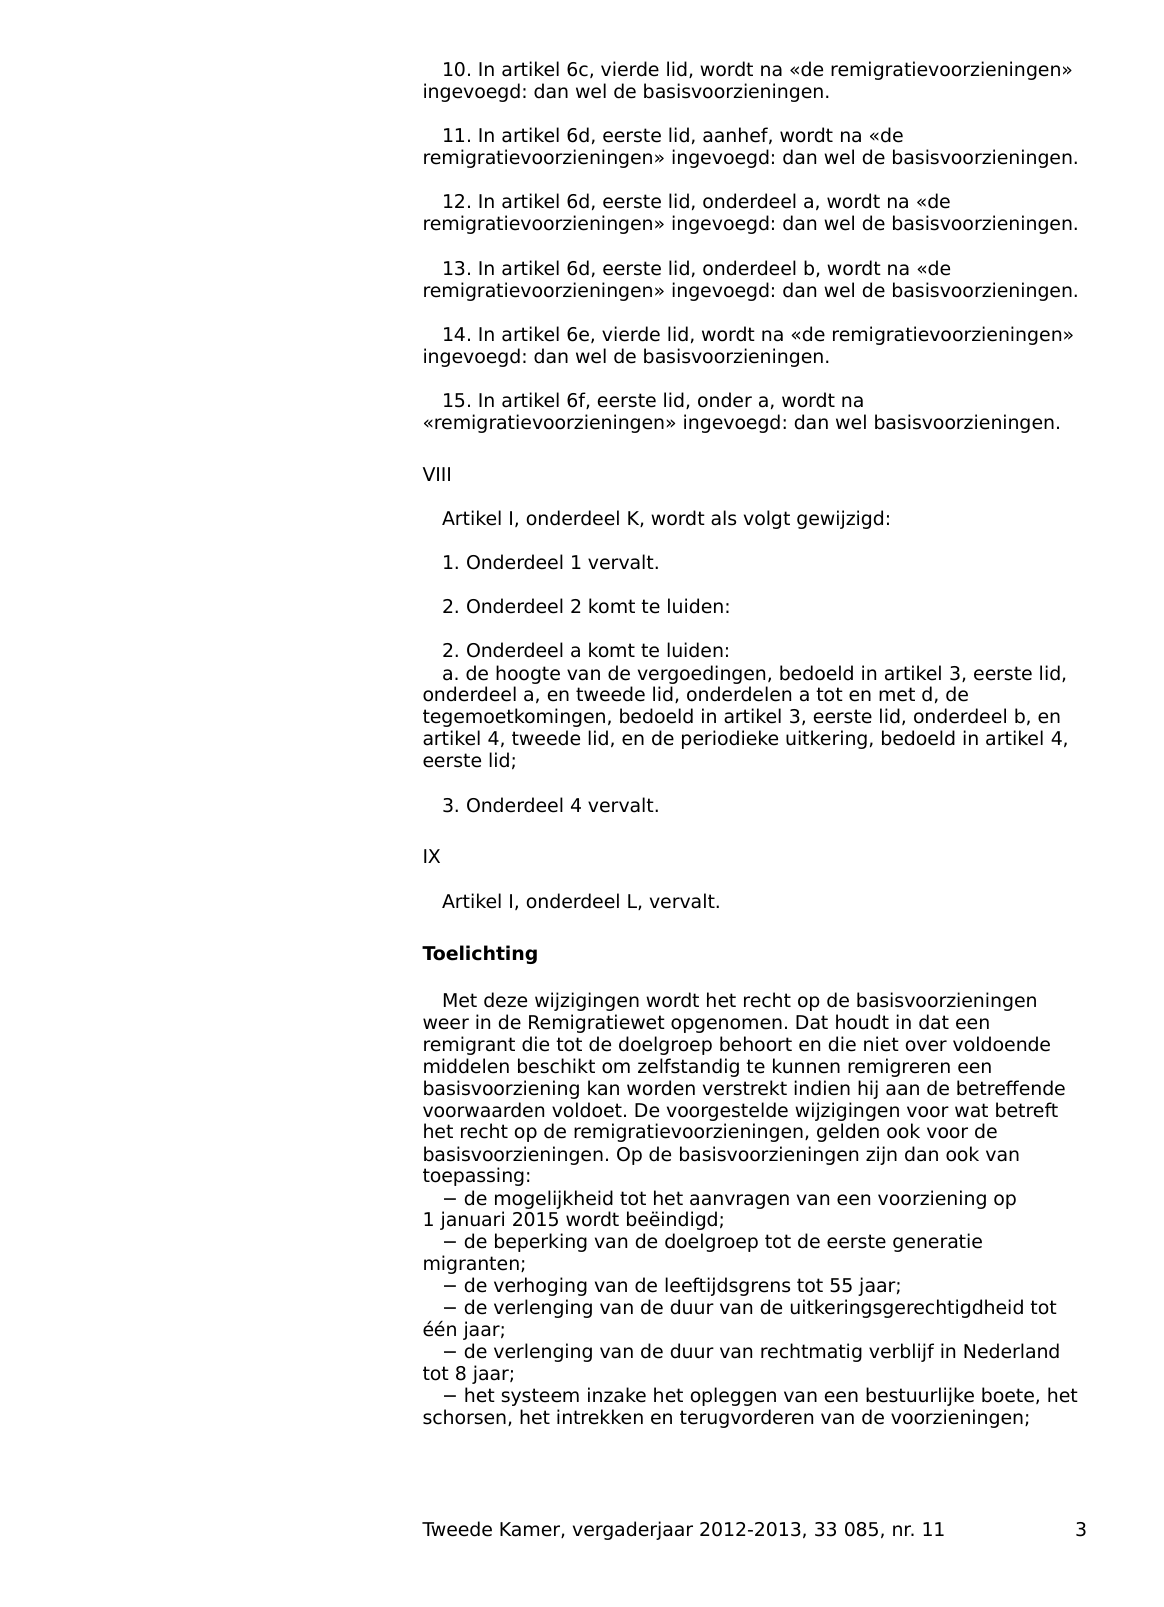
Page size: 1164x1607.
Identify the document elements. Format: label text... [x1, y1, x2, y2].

text − de verhoging van de leeftijdsgrens tot 55 jaar; [422, 1275, 1087, 1297]
text Met deze wijzigingen wordt het recht op de basisvoorzieningen weer in de Remigratiewet opgenomen. Dat houdt in dat een remigrant die tot de doelgroep behoort en die niet over voldoende middelen beschikt om zelfstandig te kunnen remigreren een basisvoorziening kan worden verstrekt indien hij aan de betreffende voorwaarden voldoet. De voorgestelde wijzigingen voor wat betreft het recht op de remigratievoorzieningen, gelden ook voor de basisvoorzieningen. Op de basisvoorzieningen zijn dan ook van toepassing: [422, 989, 1087, 1187]
subtitle VIII [422, 464, 1087, 486]
subtitle IX [422, 846, 1087, 868]
subtitle Toelichting [422, 943, 1087, 964]
text − de mogelijkheid tot het aanvragen van een voorziening op 1 januari 2015 wordt beëindigd; [422, 1187, 1087, 1231]
text a. de hoogte van de vergoedingen, bedoeld in artikel 3, eerste lid, onderdeel a, en tweede lid, onderdelen a tot en met d, de tegemoetkomingen, bedoeld in artikel 3, eerste lid, onderdeel b, en artikel 4, tweede lid, en de periodieke uitkering, bedoeld in artikel 4, eerste lid; [422, 662, 1087, 772]
text 1. Onderdeel 1 vervalt. [422, 552, 1087, 574]
text 10. In artikel 6c, vierde lid, wordt na «de remigratievoorzieningen» ingevoegd: dan wel de basisvoorzieningen. [422, 59, 1087, 103]
text − de verlenging van de duur van de uitkeringsgerechtigdheid tot één jaar; [422, 1297, 1087, 1341]
text 3. Onderdeel 4 vervalt. [422, 794, 1087, 816]
text 15. In artikel 6f, eerste lid, onder a, wordt na «remigratievoorzieningen» ingevoegd: dan wel basisvoorzieningen. [422, 390, 1087, 434]
text 12. In artikel 6d, eerste lid, onderdeel a, wordt na «de remigratievoorzieningen» ingevoegd: dan wel de basisvoorzieningen. [422, 191, 1087, 235]
text − het systeem inzake het opleggen van een bestuurlijke boete, het schorsen, het intrekken en terugvorderen van de voorzieningen; [422, 1385, 1087, 1429]
text Artikel I, onderdeel K, wordt als volgt gewijzigd: [422, 508, 1087, 530]
text Artikel I, onderdeel L, vervalt. [422, 891, 1087, 913]
text − de verlenging van de duur van rechtmatig verblijf in Nederland tot 8 jaar; [422, 1341, 1087, 1385]
text − de beperking van de doelgroep tot de eerste generatie migranten; [422, 1231, 1087, 1275]
text 13. In artikel 6d, eerste lid, onderdeel b, wordt na «de remigratievoorzieningen» ingevoegd: dan wel de basisvoorzieningen. [422, 257, 1087, 301]
text 2. Onderdeel a komt te luiden: [422, 640, 1087, 662]
text 2. Onderdeel 2 komt te luiden: [422, 596, 1087, 618]
text 14. In artikel 6e, vierde lid, wordt na «de remigratievoorzieningen» ingevoegd: dan wel de basisvoorzieningen. [422, 324, 1087, 368]
text 11. In artikel 6d, eerste lid, aanhef, wordt na «de remigratievoorzieningen» ingevoegd: dan wel de basisvoorzieningen. [422, 125, 1087, 169]
